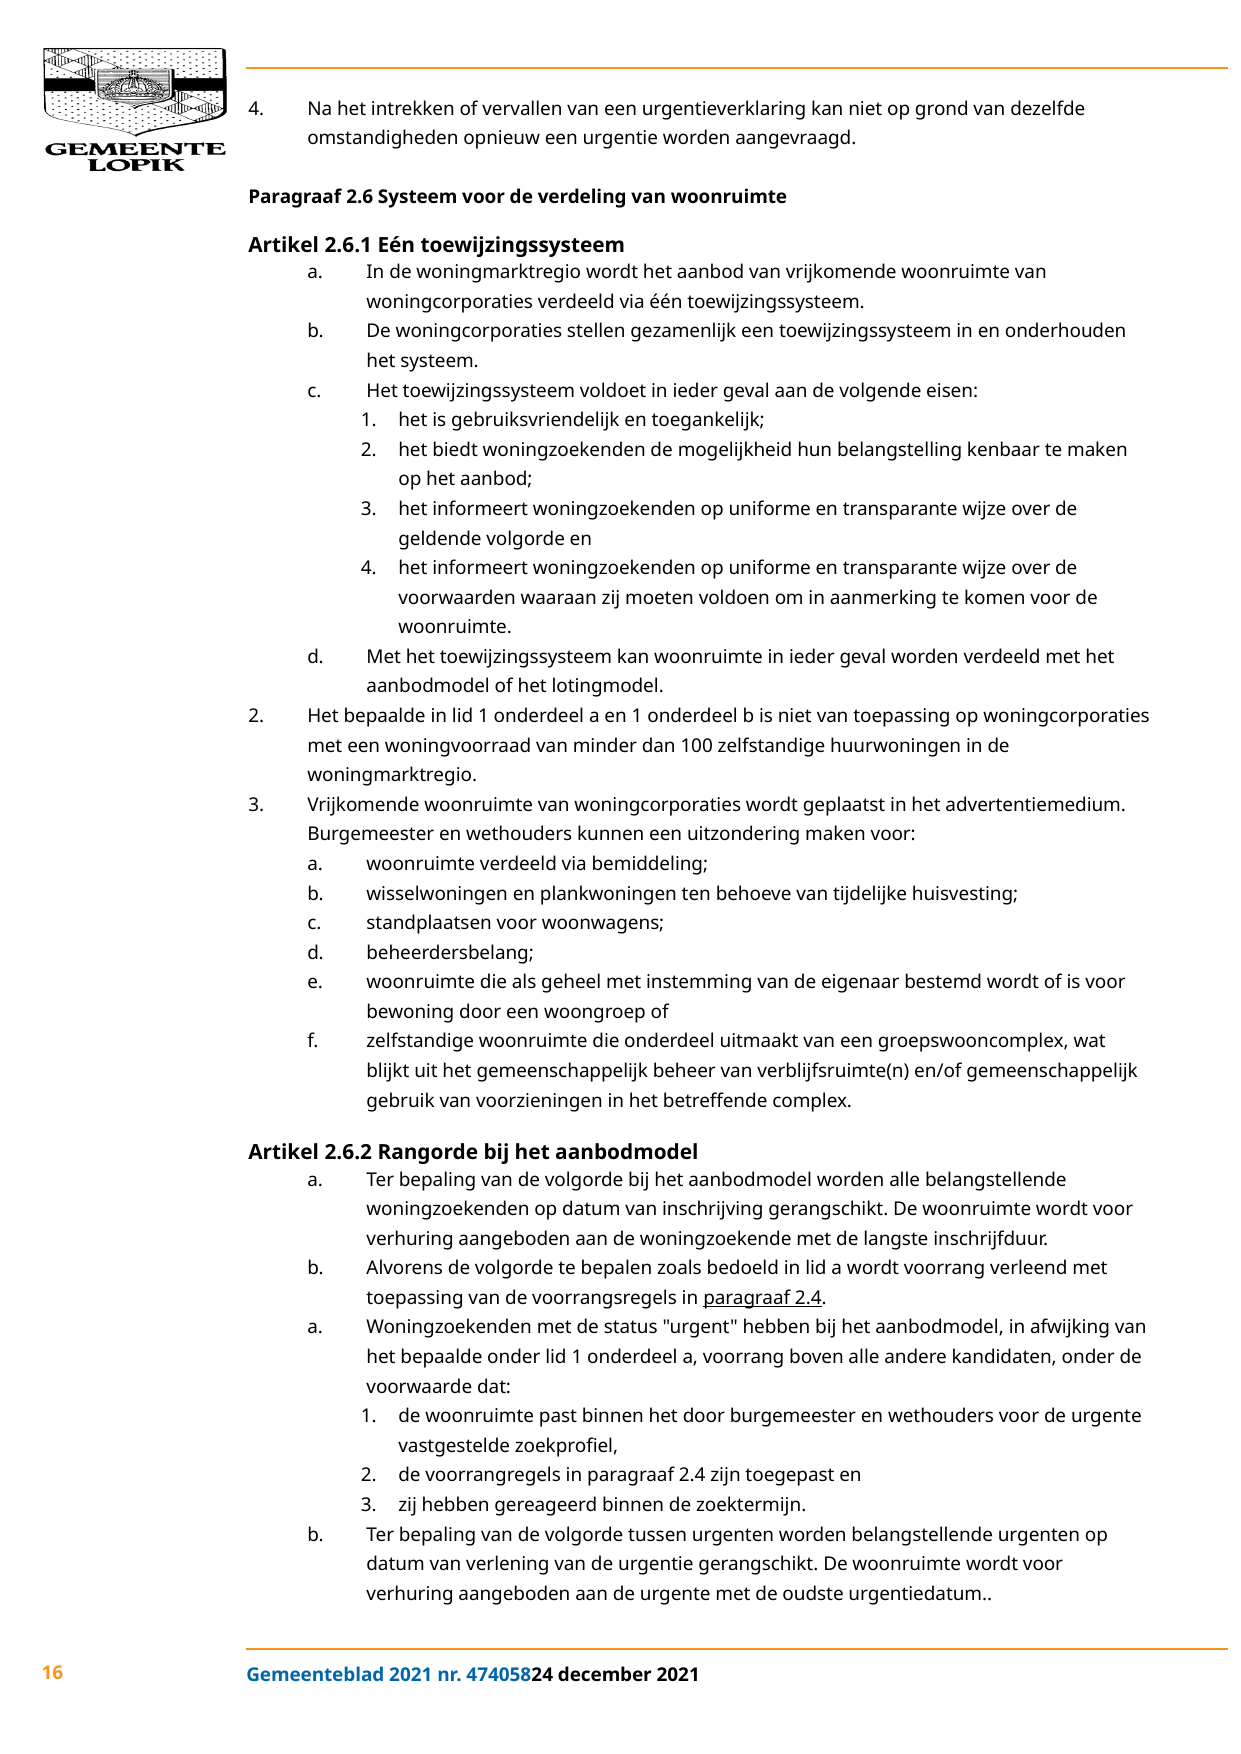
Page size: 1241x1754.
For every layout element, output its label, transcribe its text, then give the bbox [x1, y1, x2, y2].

list Na het intrekken of vervallen van een urgentieverklaring kan niet op grond van dezelfde omstandigheden opnieuw een urgentie worden aangevraagd. [248, 95, 1152, 150]
list De woningcorporaties stellen gezamenlijk een toewijzingssysteem in en onderhouden het systeem. [307, 318, 1152, 373]
list Alvorens de volgorde te bepalen zoals bedoeld in lid a wordt voorrang verleend met toepassing van de voorrangsregels in paragraaf 2.4. [307, 1254, 1152, 1310]
picture [41, 47, 231, 172]
list Vrijkomende woonruimte van woningcorporaties wordt geplaatst in het advertentiemedium. Burgemeester en wethouders kunnen een uitzondering maken voor: [248, 791, 1152, 846]
list de voorrangregels in paragraaf 2.4 zijn toegepast en [361, 1462, 1152, 1487]
list Ter bepaling van de volgorde bij het aanbodmodel worden alle belangstellende woningzoekenden op datum van inschrijving gerangschikt. De woonruimte wordt voor verhuring aangeboden aan de woningzoekende met de langste inschrijfduur. [307, 1166, 1152, 1251]
list het informeert woningzoekenden op uniforme en transparante wijze over de geldende volgorde en [361, 495, 1152, 551]
list wisselwoningen en plankwoningen ten behoeve van tijdelijke huisvesting; [307, 880, 1152, 906]
text Artikel 2.6.1 Eén toewijzingssysteem [248, 230, 1152, 258]
list zelfstandige woonruimte die onderdeel uitmaakt van een groepswooncomplex, wat blijkt uit het gemeenschappelijk beheer van verblijfsruimte(n) en/of gemeenschappelijk gebruik van voorzieningen in het betreffende complex. [307, 1028, 1152, 1113]
list het is gebruiksvriendelijk en toegankelijk; [361, 406, 1152, 432]
list Woningzoekenden met de status "urgent" hebben bij het aanbodmodel, in afwijking van het bepaalde onder lid 1 onderdeel a, voorrang boven alle andere kandidaten, onder de voorwaarde dat: [307, 1314, 1152, 1398]
list Het bepaalde in lid 1 onderdeel a en 1 onderdeel b is niet van toepassing op woningcorporaties met een woningvoorraad van minder dan 100 zelfstandige huurwoningen in de woningmarktregio. [248, 702, 1152, 787]
list de woonruimte past binnen het door burgemeester en wethouders voor de urgente vastgestelde zoekprofiel, [361, 1402, 1152, 1458]
text Paragraaf 2.6 Systeem voor de verdeling van woonruimte [248, 183, 1152, 209]
list Ter bepaling van de volgorde tussen urgenten worden belangstellende urgenten op datum van verlening van de urgentie gerangschikt. De woonruimte wordt voor verhuring aangeboden aan de urgente met de oudste urgentiedatum.. [307, 1521, 1152, 1606]
list Met het toewijzingssysteem kan woonruimte in ieder geval worden verdeeld met het aanbodmodel of het lotingmodel. [307, 643, 1152, 698]
list In de woningmarktregio wordt het aanbod van vrijkomende woonruimte van woningcorporaties verdeeld via één toewijzingssysteem. [307, 258, 1152, 314]
list Het toewijzingssysteem voldoet in ieder geval aan de volgende eisen: [307, 377, 1152, 403]
text Artikel 2.6.2 Rangorde bij het aanbodmodel [248, 1137, 1152, 1166]
list woonruimte verdeeld via bemiddeling; [307, 850, 1152, 876]
list woonruimte die als geheel met instemming van de eigenaar bestemd wordt of is voor bewoning door een woongroep of [307, 968, 1152, 1024]
list beheerdersbelang; [307, 939, 1152, 965]
list standplaatsen voor woonwagens; [307, 909, 1152, 935]
list zij hebben gereageerd binnen de zoektermijn. [361, 1491, 1152, 1517]
list het informeert woningzoekenden op uniforme en transparante wijze over de voorwaarden waaraan zij moeten voldoen om in aanmerking te komen voor de woonruimte. [361, 554, 1152, 639]
list het biedt woningzoekenden de mogelijkheid hun belangstelling kenbaar te maken op het aanbod; [361, 436, 1152, 491]
